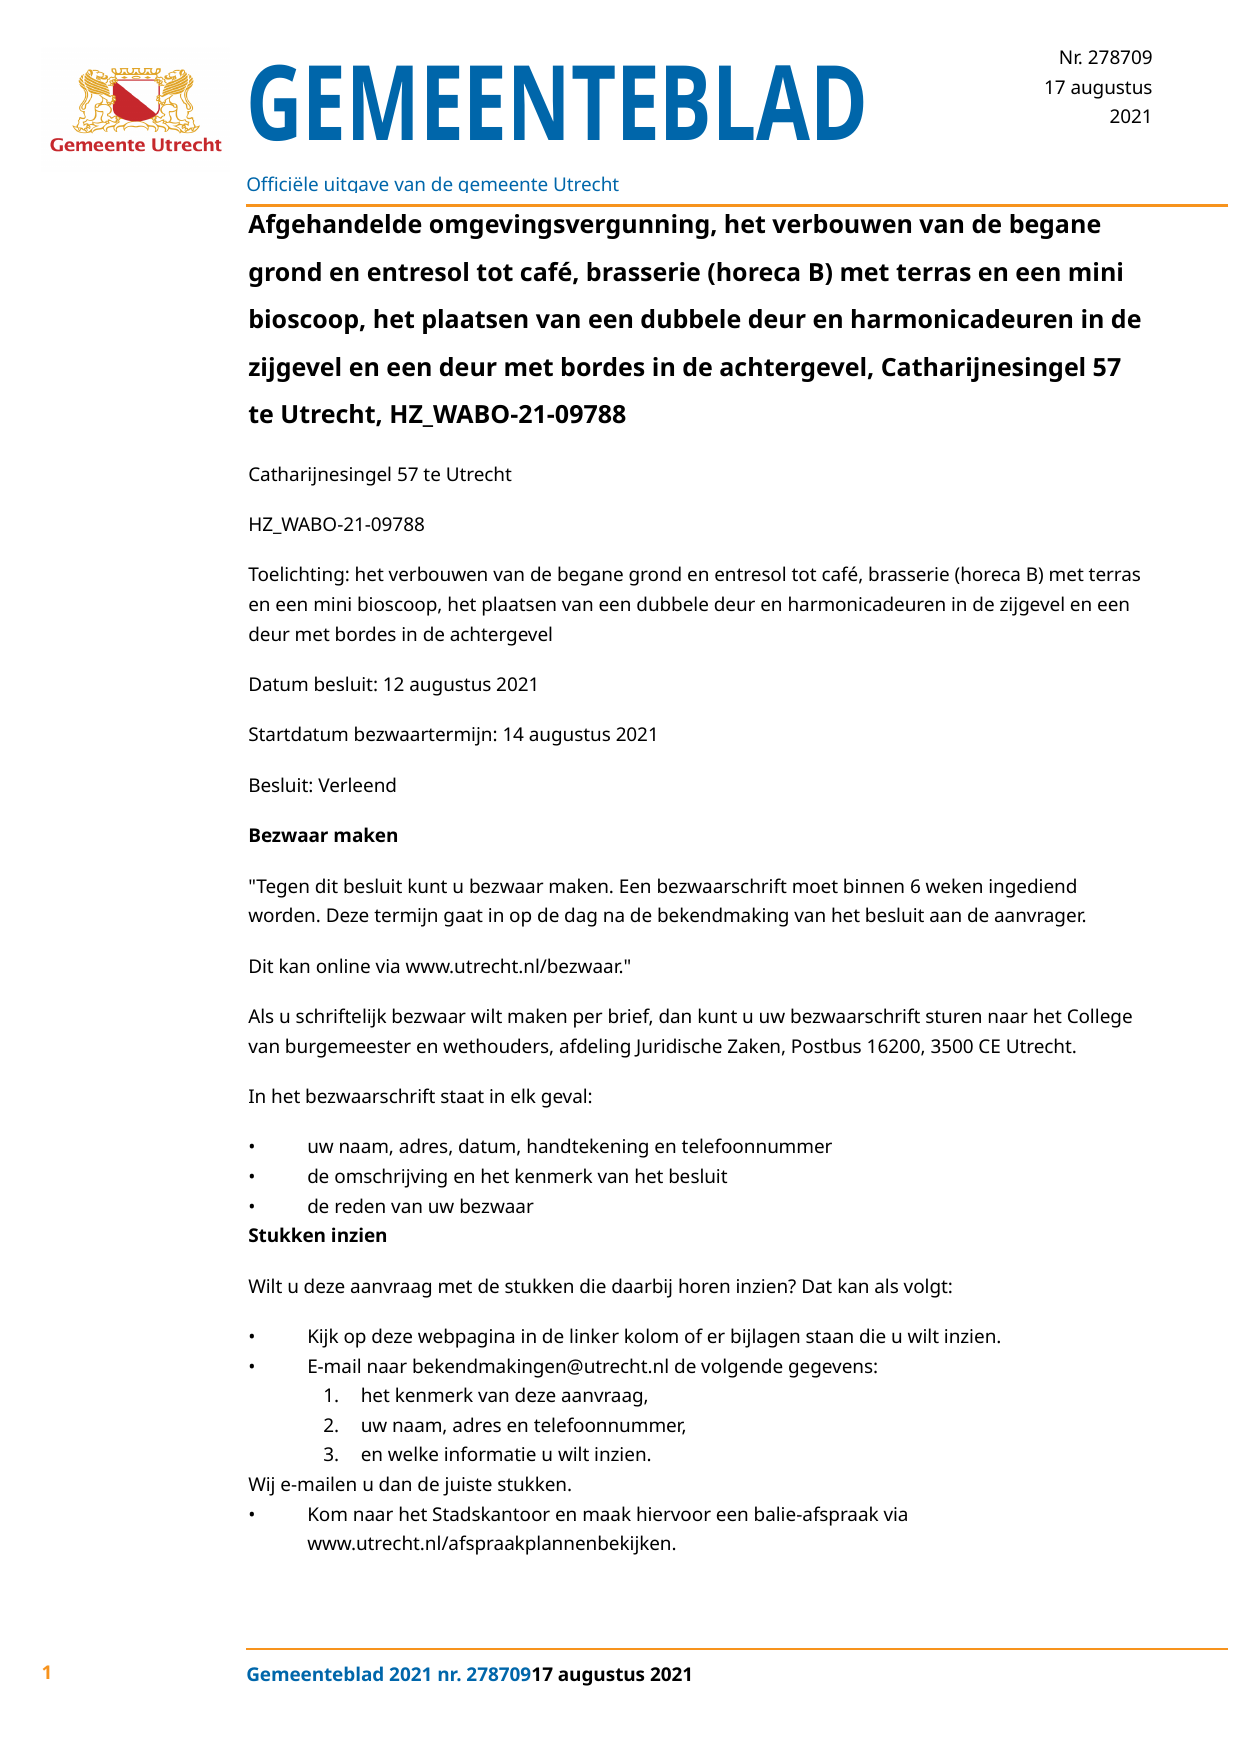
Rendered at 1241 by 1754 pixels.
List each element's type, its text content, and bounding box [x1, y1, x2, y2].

text Toelichting: het verbouwen van de begane grond en entresol tot café, brasserie (horeca B) met terras en een mini bioscoop, het plaatsen van een dubbele deur en harmonicadeuren in de zijgevel en een deur met bordes in de achtergevel [248, 562, 1152, 646]
text Dit kan online via www.utrecht.nl/bezwaar." [248, 953, 1152, 978]
list het kenmerk van deze aanvraag, [323, 1382, 1152, 1408]
picture [41, 47, 231, 172]
text Catharijnesingel 57 te Utrecht [248, 461, 1152, 486]
list Kom naar het Stadskantoor en maak hiervoor een balie-afspraak via www.utrecht.nl/afspraakplannenbekijken. [248, 1501, 1152, 1556]
text Wilt u deze aanvraag met de stukken die daarbij horen inzien? Dat kan als volgt: [248, 1273, 1152, 1298]
text Wij e-mailen u dan de juiste stukken. [248, 1471, 1152, 1497]
text HZ_WABO-21-09788 [248, 511, 1152, 537]
text Afgehandelde omgevingsvergunning, het verbouwen van de begane grond en entresol tot café, brasserie (horeca B) met terras en een mini bioscoop, het plaatsen van een dubbele deur en harmonicadeuren in de zijgevel en een deur met bordes in de achtergevel, Catharijnesingel 57 te Utrecht, HZ_WABO-21-09788 [248, 207, 1152, 431]
list uw naam, adres en telefoonnummer, [323, 1412, 1152, 1438]
text In het bezwaarschrift staat in elk geval: [248, 1083, 1152, 1109]
list E-mail naar bekendmakingen@utrecht.nl de volgende gegevens: [248, 1353, 1152, 1378]
list de reden van uw bezwaar [248, 1193, 1152, 1218]
text Startdatum bezwaartermijn: 14 augustus 2021 [248, 722, 1152, 747]
list Kijk op deze webpagina in de linker kolom of er bijlagen staan die u wilt inzien. [248, 1323, 1152, 1349]
text Datum besluit: 12 augustus 2021 [248, 671, 1152, 697]
list de omschrijving en het kenmerk van het besluit [248, 1163, 1152, 1189]
text Stukken inzien [248, 1222, 1152, 1248]
text Besluit: Verleend [248, 772, 1152, 798]
list en welke informatie u wilt inzien. [323, 1442, 1152, 1467]
list uw naam, adres, datum, handtekening en telefoonnummer [248, 1134, 1152, 1159]
text Bezwaar maken [248, 822, 1152, 848]
text "Tegen dit besluit kunt u bezwaar maken. Een bezwaarschrift moet binnen 6 weken ingediend worden. Deze termijn gaat in op de dag na de bekendmaking van het besluit aan de aanvrager. [248, 873, 1152, 928]
text Als u schriftelijk bezwaar wilt maken per brief, dan kunt u uw bezwaarschrift sturen naar het College van burgemeester en wethouders, afdeling Juridische Zaken, Postbus 16200, 3500 CE Utrecht. [248, 1003, 1152, 1058]
